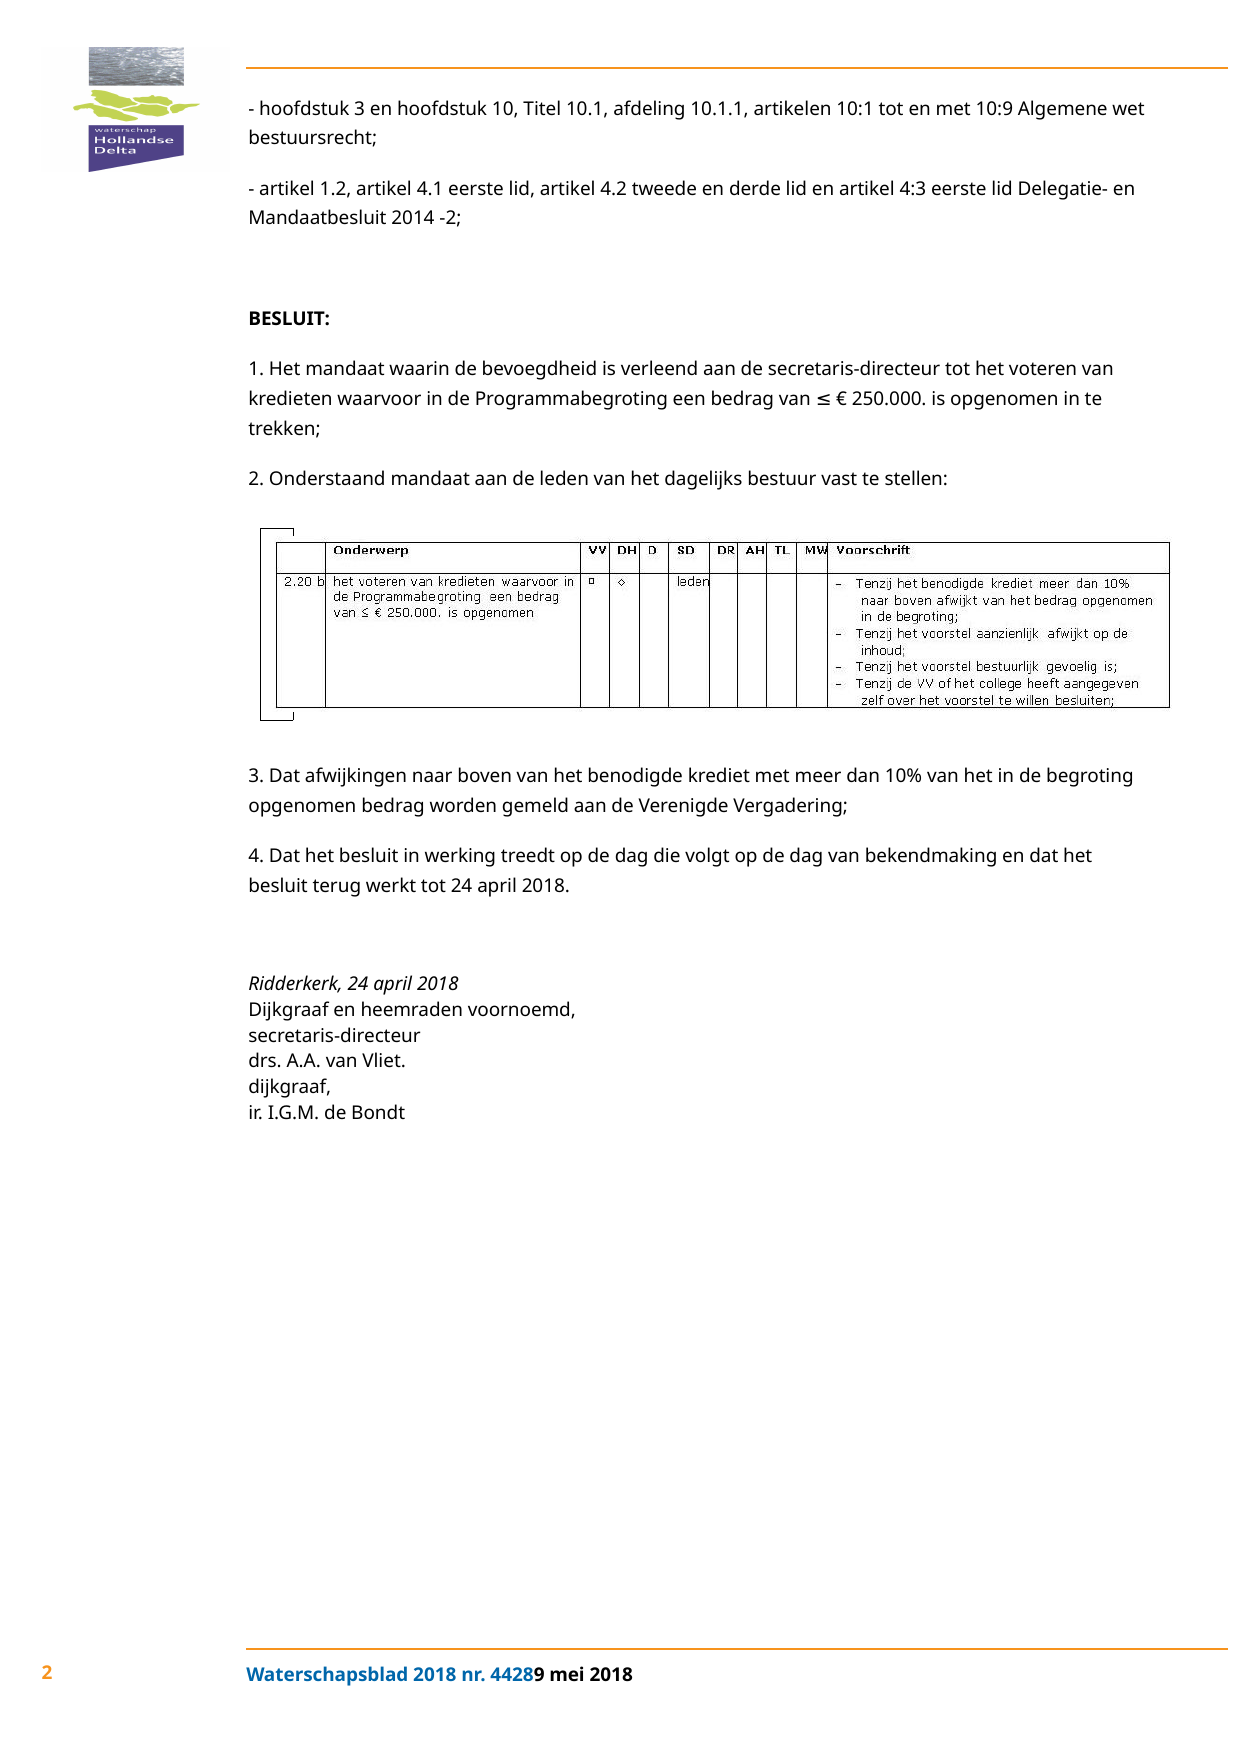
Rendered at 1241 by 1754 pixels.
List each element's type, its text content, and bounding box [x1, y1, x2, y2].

text - hoofdstuk 3 en hoofdstuk 10, Titel 10.1, afdeling 10.1.1, artikelen 10:1 tot en met 10:9 Algemene wet bestuursrecht; [248, 95, 1152, 150]
text dijkgraaf, [248, 1073, 1152, 1099]
picture [41, 47, 231, 172]
text secretaris-directeur [248, 1022, 1152, 1047]
text Ridderkerk, 24 april 2018 [248, 970, 1152, 996]
text 3. Dat afwijkingen naar boven van het benodigde krediet met meer dan 10% van het in de begroting opgenomen bedrag worden gemeld aan de Verenigde Vergadering; [248, 762, 1152, 818]
text - artikel 1.2, artikel 4.1 eerste lid, artikel 4.2 tweede en derde lid en artikel 4:3 eerste lid Delegatie- en Mandaatbesluit 2014 -2; [248, 175, 1152, 230]
text 1. Het mandaat waarin de bevoegdheid is verleend aan de secretaris-directeur tot het voteren van kredieten waarvoor in de Programmabegroting een bedrag van ≤ € 250.000. is opgenomen in te trekken; [248, 356, 1152, 441]
text ir. I.G.M. de Bondt [248, 1099, 1152, 1125]
text 2. Onderstaand mandaat aan de leden van het dagelijks bestuur vast te stellen: [248, 465, 1152, 491]
text BESLUIT: [248, 305, 1152, 331]
text drs. A.A. van Vliet. [248, 1047, 1152, 1073]
picture [268, 536, 1173, 712]
text Dijkgraaf en heemraden voornoemd, [248, 996, 1152, 1022]
text 4. Dat het besluit in werking treedt op de dag die volgt op de dag van bekendmaking en dat het besluit terug werkt tot 24 april 2018. [248, 842, 1152, 898]
